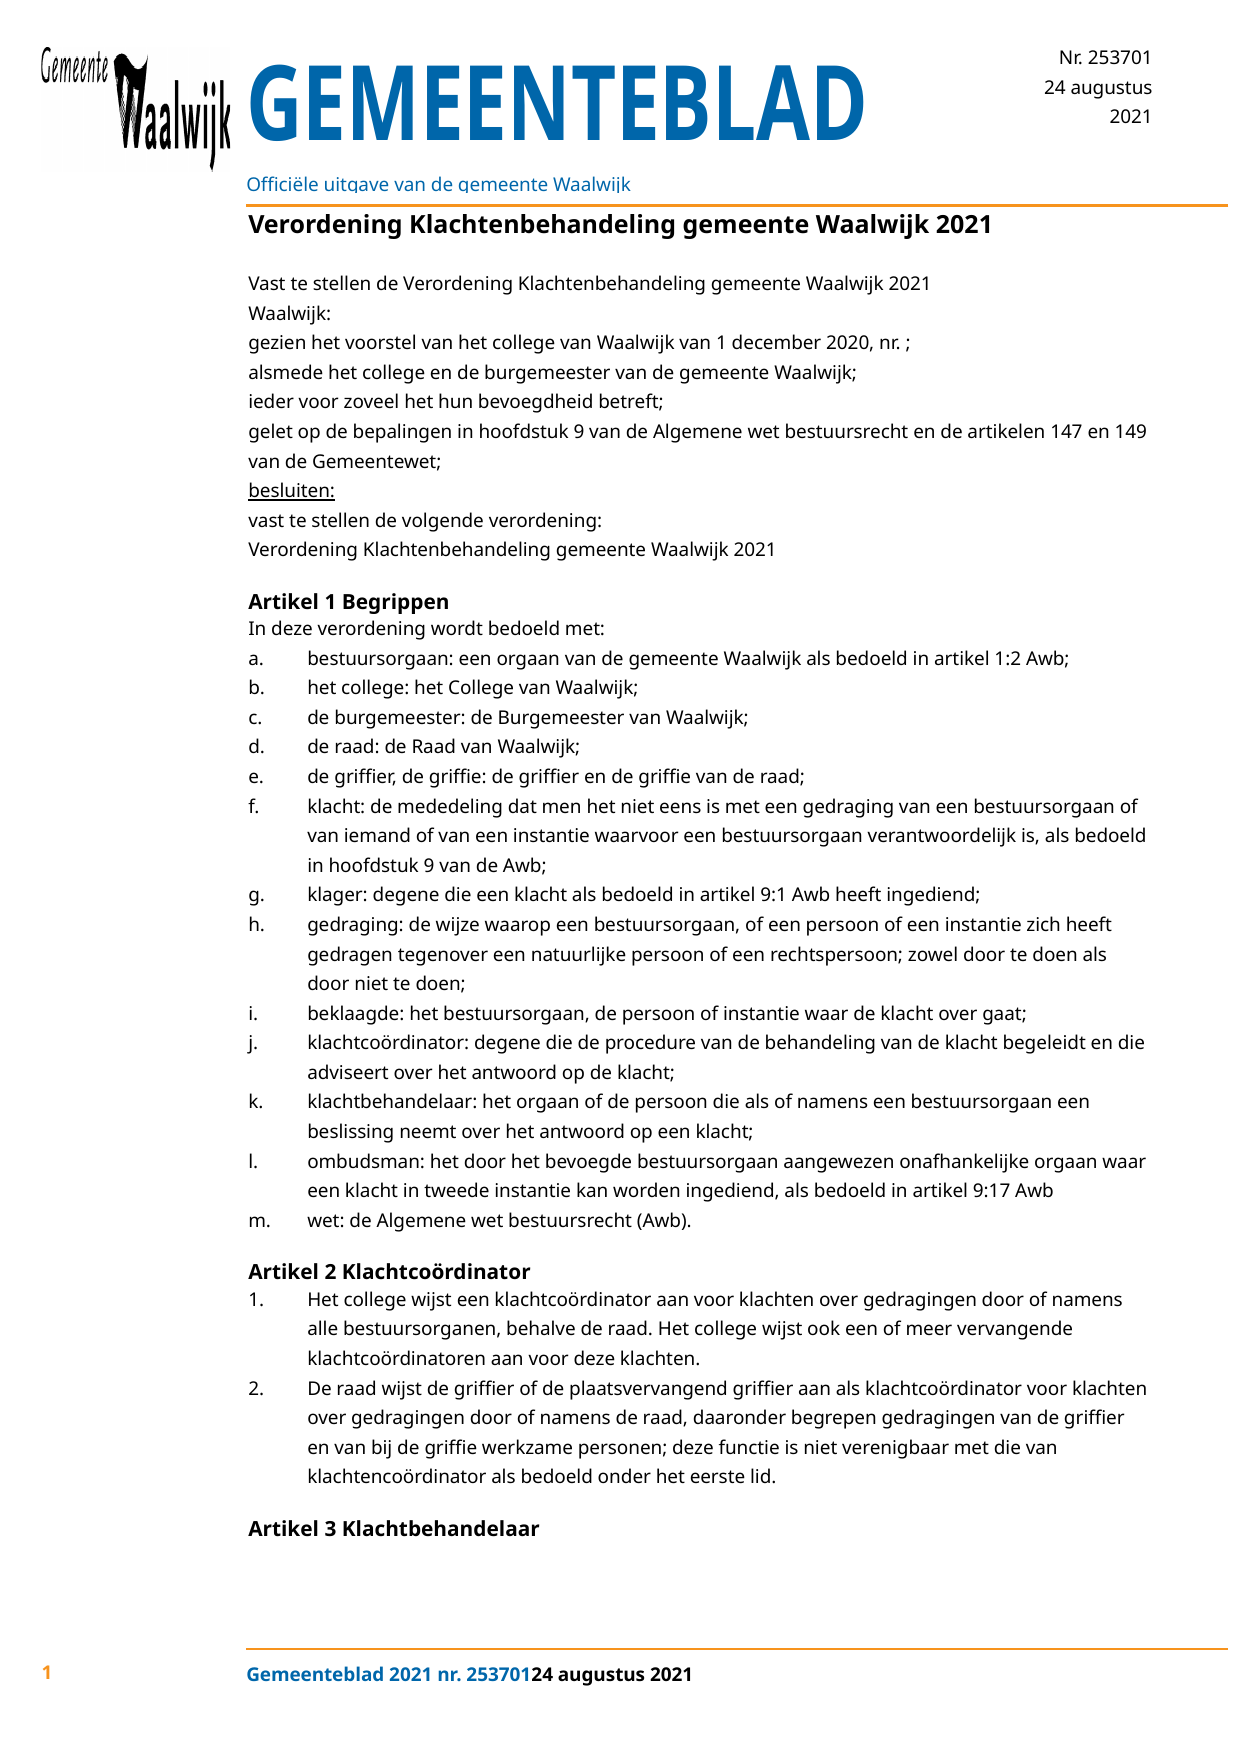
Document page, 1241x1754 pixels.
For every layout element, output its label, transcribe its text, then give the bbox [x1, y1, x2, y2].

text Verordening Klachtenbehandeling gemeente Waalwijk 2021 [248, 207, 1152, 241]
list klachtcoördinator: degene die de procedure van de behandeling van de klacht begeleidt en die adviseert over het antwoord op de klacht; [248, 1029, 1152, 1085]
text Artikel 3 Klachtbehandelaar [248, 1514, 1152, 1542]
list bestuursorgaan: een orgaan van de gemeente Waalwijk als bedoeld in artikel 1:2 Awb; [248, 645, 1152, 671]
text Vast te stellen de Verordening Klachtenbehandeling gemeente Waalwijk 2021 [248, 270, 1152, 296]
list beklaagde: het bestuursorgaan, de persoon of instantie waar de klacht over gaat; [248, 1000, 1152, 1026]
text gezien het voorstel van het college van Waalwijk van 1 december 2020, nr. ; [248, 329, 1152, 355]
text gelet op de bepalingen in hoofdstuk 9 van de Algemene wet bestuursrecht en de artikelen 147 en 149 van de Gemeentewet; [248, 418, 1152, 473]
list wet: de Algemene wet bestuursrecht (Awb). [248, 1207, 1152, 1233]
list de raad: de Raad van Waalwijk; [248, 734, 1152, 759]
list klachtbehandelaar: het orgaan of de persoon die als of namens een bestuursorgaan een beslissing neemt over het antwoord op een klacht; [248, 1089, 1152, 1144]
list gedraging: de wijze waarop een bestuursorgaan, of een persoon of een instantie zich heeft gedragen tegenover een natuurlijke persoon of een rechtspersoon; zowel door te doen als door niet te doen; [248, 911, 1152, 996]
list klacht: de mededeling dat men het niet eens is met een gedraging van een bestuursorgaan of van iemand of van een instantie waarvoor een bestuursorgaan verantwoordelijk is, als bedoeld in hoofdstuk 9 van de Awb; [248, 793, 1152, 878]
text Verordening Klachtenbehandeling gemeente Waalwijk 2021 [248, 537, 1152, 562]
text Artikel 2 Klachtcoördinator [248, 1257, 1152, 1286]
text ieder voor zoveel het hun bevoegdheid betreft; [248, 389, 1152, 414]
list De raad wijst de griffier of de plaatsvervangend griffier aan als klachtcoördinator voor klachten over gedragingen door of namens de raad, daaronder begrepen gedragingen van de griffier en van bij de griffie werkzame personen; deze functie is niet verenigbaar met die van klachtencoördinator als bedoeld onder het eerste lid. [248, 1375, 1152, 1489]
text besluiten: [248, 477, 1152, 503]
text Artikel 1 Begrippen [248, 587, 1152, 615]
picture [41, 47, 231, 172]
text In deze verordening wordt bedoeld met: [248, 615, 1152, 641]
text alsmede het college en de burgemeester van de gemeente Waalwijk; [248, 359, 1152, 385]
text vast te stellen de volgende verordening: [248, 507, 1152, 533]
list het college: het College van Waalwijk; [248, 674, 1152, 700]
list de burgemeester: de Burgemeester van Waalwijk; [248, 704, 1152, 730]
list de griffier, de griffie: de griffier en de griffie van de raad; [248, 763, 1152, 789]
list Het college wijst een klachtcoördinator aan voor klachten over gedragingen door of namens alle bestuursorganen, behalve de raad. Het college wijst ook een of meer vervangende klachtcoördinatoren aan voor deze klachten. [248, 1286, 1152, 1371]
list klager: degene die een klacht als bedoeld in artikel 9:1 Awb heeft ingediend; [248, 882, 1152, 907]
list ombudsman: het door het bevoegde bestuursorgaan aangewezen onafhankelijke orgaan waar een klacht in tweede instantie kan worden ingediend, als bedoeld in artikel 9:17 Awb [248, 1148, 1152, 1203]
text Waalwijk: [248, 300, 1152, 326]
